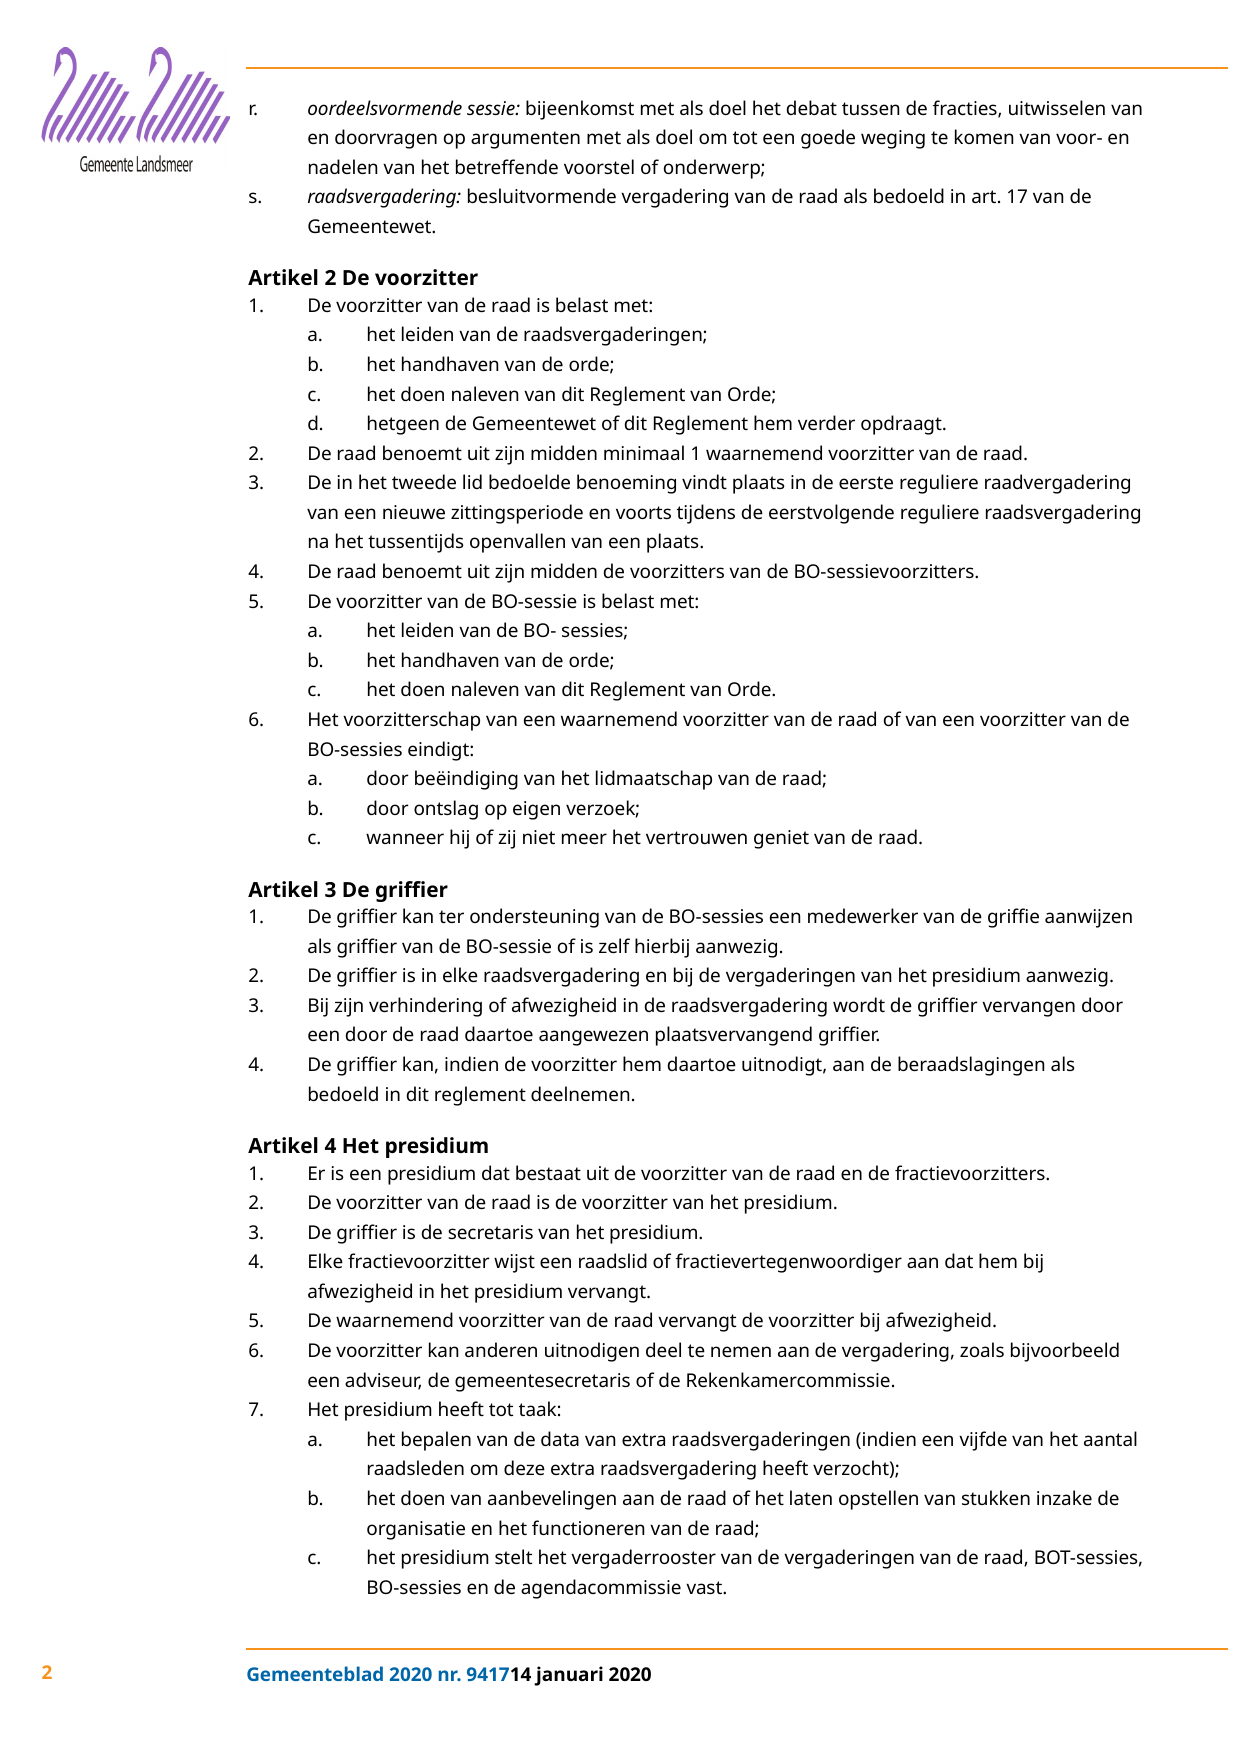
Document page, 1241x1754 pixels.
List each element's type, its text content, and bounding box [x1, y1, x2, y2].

list De voorzitter van de raad is belast met: [248, 292, 1152, 318]
list Het presidium heeft tot taak: [248, 1396, 1152, 1422]
list het handhaven van de orde; [307, 647, 1152, 673]
list Er is een presidium dat bestaat uit de voorzitter van de raad en de fractievoorzitters. [248, 1160, 1152, 1185]
list De voorzitter van de BO-sessie is belast met: [248, 588, 1152, 613]
list De waarnemend voorzitter van de raad vervangt de voorzitter bij afwezigheid. [248, 1308, 1152, 1333]
picture [41, 47, 231, 172]
list Het voorzitterschap van een waarnemend voorzitter van de raad of van een voorzitter van de BO-sessies eindigt: [248, 706, 1152, 761]
list door beëindiging van het lidmaatschap van de raad; [307, 765, 1152, 791]
list De voorzitter kan anderen uitnodigen deel te nemen aan de vergadering, zoals bijvoorbeeld een adviseur, de gemeentesecretaris of de Rekenkamercommissie. [248, 1337, 1152, 1392]
list het doen naleven van dit Reglement van Orde; [307, 381, 1152, 406]
list raadsvergadering: besluitvormende vergadering van de raad als bedoeld in art. 17 van de Gemeentewet. [248, 183, 1152, 239]
list oordeelsvormende sessie: bijeenkomst met als doel het debat tussen de fracties, uitwisselen van en doorvragen op argumenten met als doel om tot een goede weging te komen van voor- en nadelen van het betreffende voorstel of onderwerp; [248, 95, 1152, 180]
list Bij zijn verhindering of afwezigheid in de raadsvergadering wordt de griffier vervangen door een door de raad daartoe aangewezen plaatsvervangend griffier. [248, 992, 1152, 1047]
list hetgeen de Gemeentewet of dit Reglement hem verder opdraagt. [307, 410, 1152, 436]
list het doen naleven van dit Reglement van Orde. [307, 677, 1152, 702]
list het presidium stelt het vergaderrooster van de vergaderingen van de raad, BOT-sessies, BO-sessies en de agendacommissie vast. [307, 1544, 1152, 1599]
list het doen van aanbevelingen aan de raad of het laten opstellen van stukken inzake de organisatie en het functioneren van de raad; [307, 1485, 1152, 1540]
list Elke fractievoorzitter wijst een raadslid of fractievertegenwoordiger aan dat hem bij afwezigheid in het presidium vervangt. [248, 1248, 1152, 1304]
list het bepalen van de data van extra raadsvergaderingen (indien een vijfde van het aantal raadsleden om deze extra raadsvergadering heeft verzocht); [307, 1426, 1152, 1481]
list De raad benoemt uit zijn midden minimaal 1 waarnemend voorzitter van de raad. [248, 440, 1152, 466]
list door ontslag op eigen verzoek; [307, 795, 1152, 821]
list het leiden van de BO- sessies; [307, 617, 1152, 643]
list wanneer hij of zij niet meer het vertrouwen geniet van de raad. [307, 824, 1152, 850]
list het leiden van de raadsvergaderingen; [307, 322, 1152, 347]
list het handhaven van de orde; [307, 351, 1152, 377]
list De griffier kan, indien de voorzitter hem daartoe uitnodigt, aan de beraadslagingen als bedoeld in dit reglement deelnemen. [248, 1051, 1152, 1107]
list De griffier is de secretaris van het presidium. [248, 1219, 1152, 1244]
text Artikel 4 Het presidium [248, 1131, 1152, 1160]
text Artikel 2 De voorzitter [248, 263, 1152, 292]
list De griffier is in elke raadsvergadering en bij de vergaderingen van het presidium aanwezig. [248, 962, 1152, 988]
text Artikel 3 De griffier [248, 875, 1152, 903]
list De griffier kan ter ondersteuning van de BO-sessies een medewerker van de griffie aanwijzen als griffier van de BO-sessie of is zelf hierbij aanwezig. [248, 903, 1152, 959]
list De raad benoemt uit zijn midden de voorzitters van de BO-sessievoorzitters. [248, 558, 1152, 584]
list De in het tweede lid bedoelde benoeming vindt plaats in de eerste reguliere raadvergadering van een nieuwe zittingsperiode en voorts tijdens de eerstvolgende reguliere raadsvergadering na het tussentijds openvallen van een plaats. [248, 469, 1152, 554]
list De voorzitter van de raad is de voorzitter van het presidium. [248, 1189, 1152, 1215]
